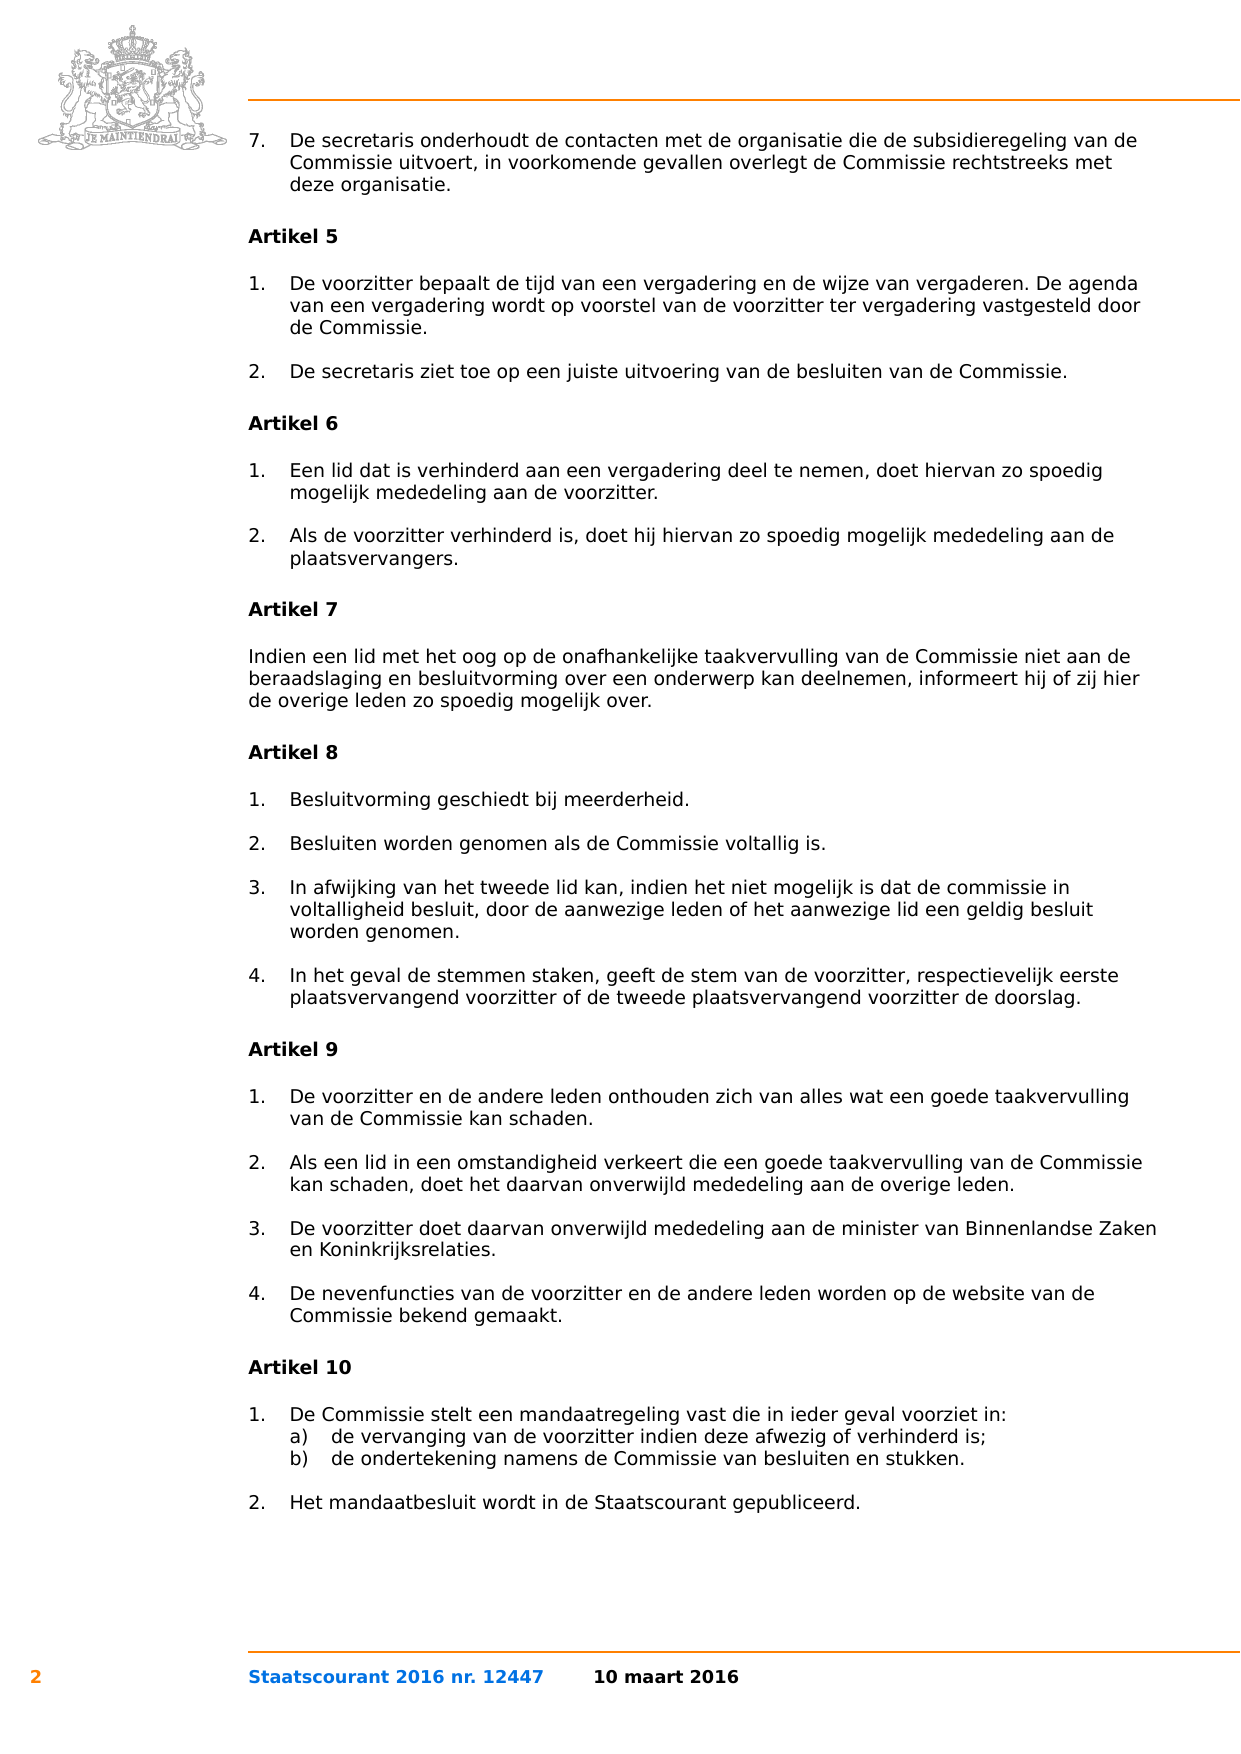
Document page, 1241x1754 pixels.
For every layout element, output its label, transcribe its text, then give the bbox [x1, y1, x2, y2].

subtitle Artikel 9 [248, 1039, 1163, 1061]
text 4. De nevenfuncties van de voorzitter en de andere leden worden op de website van de Commissie bekend gemaakt. [248, 1283, 1163, 1327]
picture [38, 25, 227, 150]
text a) de vervanging van de voorzitter indien deze afwezig of verhinderd is; [289, 1426, 1163, 1448]
text 3. De voorzitter doet daarvan onverwijld mededeling aan de minister van Binnenlandse Zaken en Koninkrijksrelaties. [248, 1217, 1163, 1261]
subtitle Artikel 7 [248, 599, 1163, 621]
text 3. In afwijking van het tweede lid kan, indien het niet mogelijk is dat de commissie in voltalligheid besluit, door de aanwezige leden of het aanwezige lid een geldig besluit worden genomen. [248, 877, 1163, 943]
text 2. Besluiten worden genomen als de Commissie voltallig is. [248, 833, 1163, 855]
text b) de ondertekening namens de Commissie van besluiten en stukken. [289, 1448, 1163, 1470]
text 2. Het mandaatbesluit wordt in de Staatscourant gepubliceerd. [248, 1492, 1163, 1514]
text 2. Als een lid in een omstandigheid verkeert die een goede taakvervulling van de Commissie kan schaden, doet het daarvan onverwijld mededeling aan de overige leden. [248, 1152, 1163, 1196]
text 7. De secretaris onderhoudt de contacten met de organisatie die de subsidieregeling van de Commissie uitvoert, in voorkomende gevallen overlegt de Commissie rechtstreeks met deze organisatie. [248, 130, 1163, 196]
subtitle Artikel 6 [248, 413, 1163, 434]
text 4. In het geval de stemmen staken, geeft de stem van de voorzitter, respectievelijk eerste plaatsvervangend voorzitter of de tweede plaatsvervangend voorzitter de doorslag. [248, 965, 1163, 1009]
text 1. Besluitvorming geschiedt bij meerderheid. [248, 789, 1163, 811]
text 1. De Commissie stelt een mandaatregeling vast die in ieder geval voorziet in: [248, 1404, 1163, 1426]
subtitle Artikel 10 [248, 1357, 1163, 1379]
text 1. Een lid dat is verhinderd aan een vergadering deel te nemen, doet hiervan zo spoedig mogelijk mededeling aan de voorzitter. [248, 459, 1163, 503]
text 2. Als de voorzitter verhinderd is, doet hij hiervan zo spoedig mogelijk mededeling aan de plaatsvervangers. [248, 525, 1163, 569]
text Indien een lid met het oog op de onafhankelijke taakvervulling van de Commissie niet aan de beraadslaging en besluitvorming over een onderwerp kan deelnemen, informeert hij of zij hier de overige leden zo spoedig mogelijk over. [248, 646, 1163, 712]
subtitle Artikel 5 [248, 226, 1163, 248]
text 1. De voorzitter en de andere leden onthouden zich van alles wat een goede taakvervulling van de Commissie kan schaden. [248, 1086, 1163, 1130]
text 1. De voorzitter bepaalt de tijd van een vergadering en de wijze van vergaderen. De agenda van een vergadering wordt op voorstel van de voorzitter ter vergadering vastgesteld door de Commissie. [248, 273, 1163, 339]
text 2. De secretaris ziet toe op een juiste uitvoering van de besluiten van de Commissie. [248, 361, 1163, 383]
subtitle Artikel 8 [248, 742, 1163, 764]
